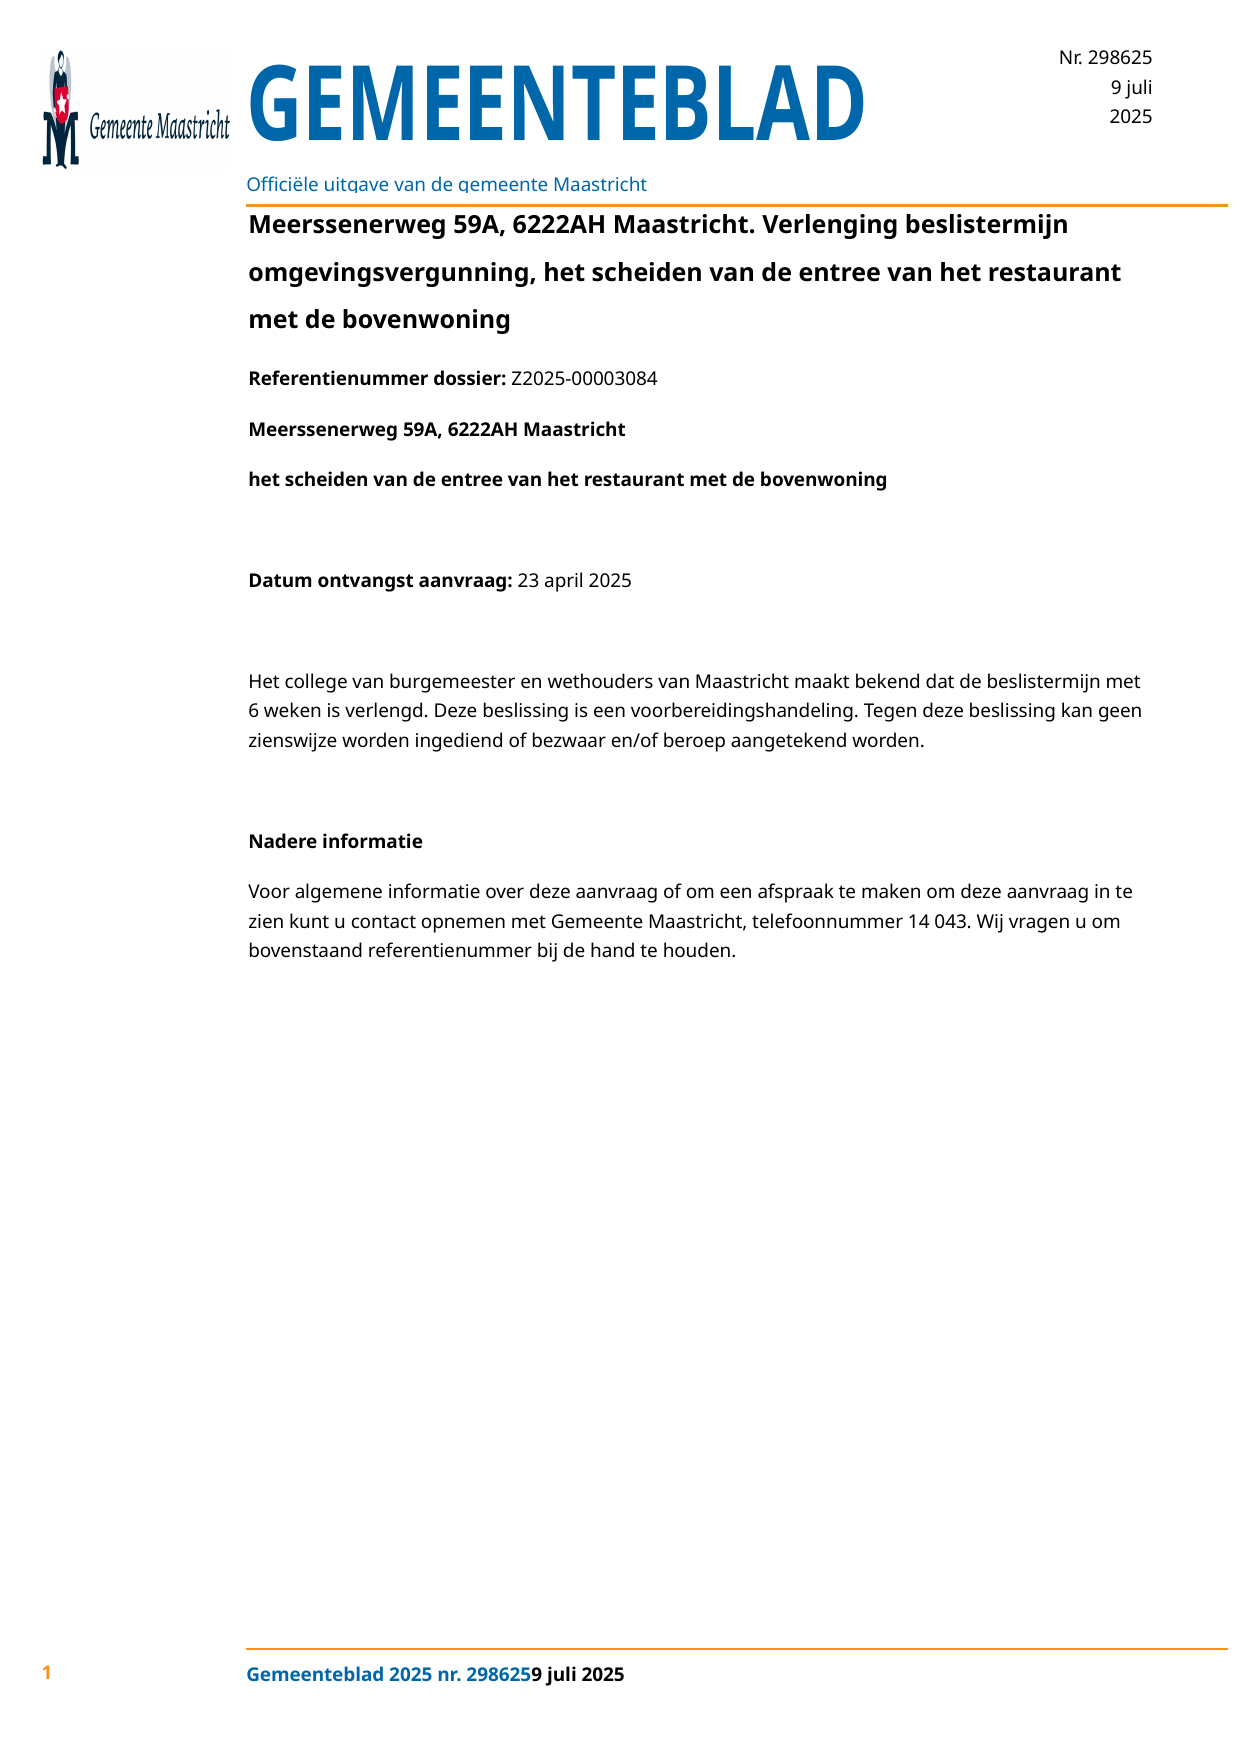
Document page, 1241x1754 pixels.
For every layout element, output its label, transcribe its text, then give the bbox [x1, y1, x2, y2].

text Meerssenerweg 59A, 6222AH Maastricht. Verlenging beslistermijn omgevingsvergunning, het scheiden van de entree van het restaurant met de bovenwoning [248, 207, 1152, 336]
picture [41, 47, 231, 172]
text het scheiden van de entree van het restaurant met de bovenwoning [248, 466, 1152, 492]
text Voor algemene informatie over deze aanvraag of om een afspraak te maken om deze aanvraag in te zien kunt u contact opnemen met Gemeente Maastricht, telefoonnummer 14 043. Wij vragen u om bovenstaand referentienummer bij de hand te houden. [248, 878, 1152, 963]
text Het college van burgemeester en wethouders van Maastricht maakt bekend dat de beslistermijn met 6 weken is verlengd. Deze beslissing is een voorbereidingshandeling. Tegen deze beslissing kan geen zienswijze worden ingediend of bezwaar en/of beroep aangetekend worden. [248, 668, 1152, 753]
text Nadere informatie [248, 828, 1152, 854]
text Datum ontvangst aanvraag: 23 april 2025 [248, 567, 1152, 593]
text Meerssenerweg 59A, 6222AH Maastricht [248, 416, 1152, 442]
text Referentienummer dossier: Z2025-00003084 [248, 366, 1152, 391]
